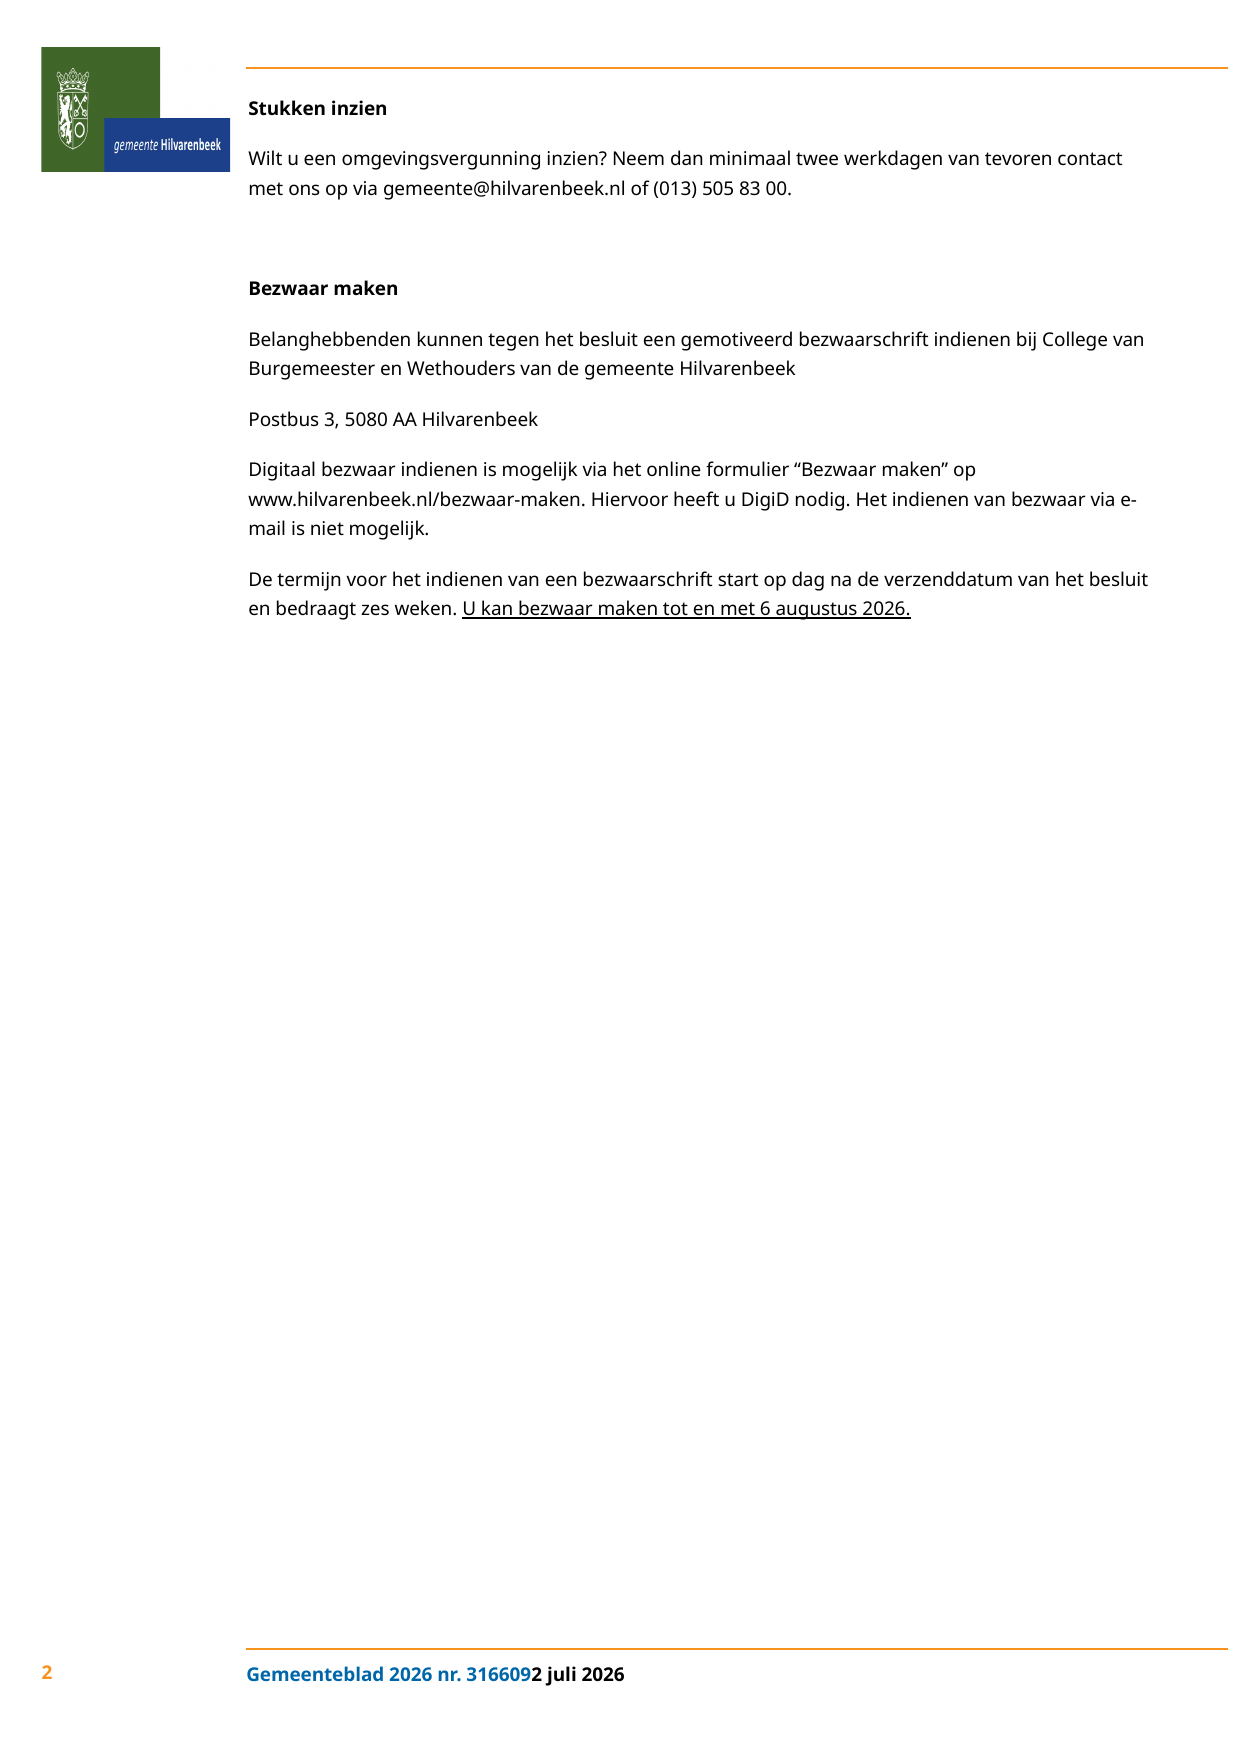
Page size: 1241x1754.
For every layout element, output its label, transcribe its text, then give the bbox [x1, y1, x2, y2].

text De termijn voor het indienen van een bezwaarschrift start op dag na de verzenddatum van het besluit en bedraagt zes weken. U kan bezwaar maken tot en met 6 augustus 2026. [248, 566, 1152, 621]
text Postbus 3, 5080 AA Hilvarenbeek [248, 406, 1152, 432]
text Digitaal bezwaar indienen is mogelijk via het online formulier “Bezwaar maken” op www.hilvarenbeek.nl/bezwaar-maken. Hiervoor heeft u DigiD nodig. Het indienen van bezwaar via e-mail is niet mogelijk. [248, 456, 1152, 541]
text Belanghebbenden kunnen tegen het besluit een gemotiveerd bezwaarschrift indienen bij College van Burgemeester en Wethouders van de gemeente Hilvarenbeek [248, 326, 1152, 381]
text Wilt u een omgevingsvergunning inzien? Neem dan minimaal twee werkdagen van tevoren contact met ons op via gemeente@hilvarenbeek.nl of (013) 505 83 00. [248, 145, 1152, 201]
picture [41, 47, 231, 172]
text Bezwaar maken [248, 276, 1152, 301]
text Stukken inzien [248, 95, 1152, 121]
